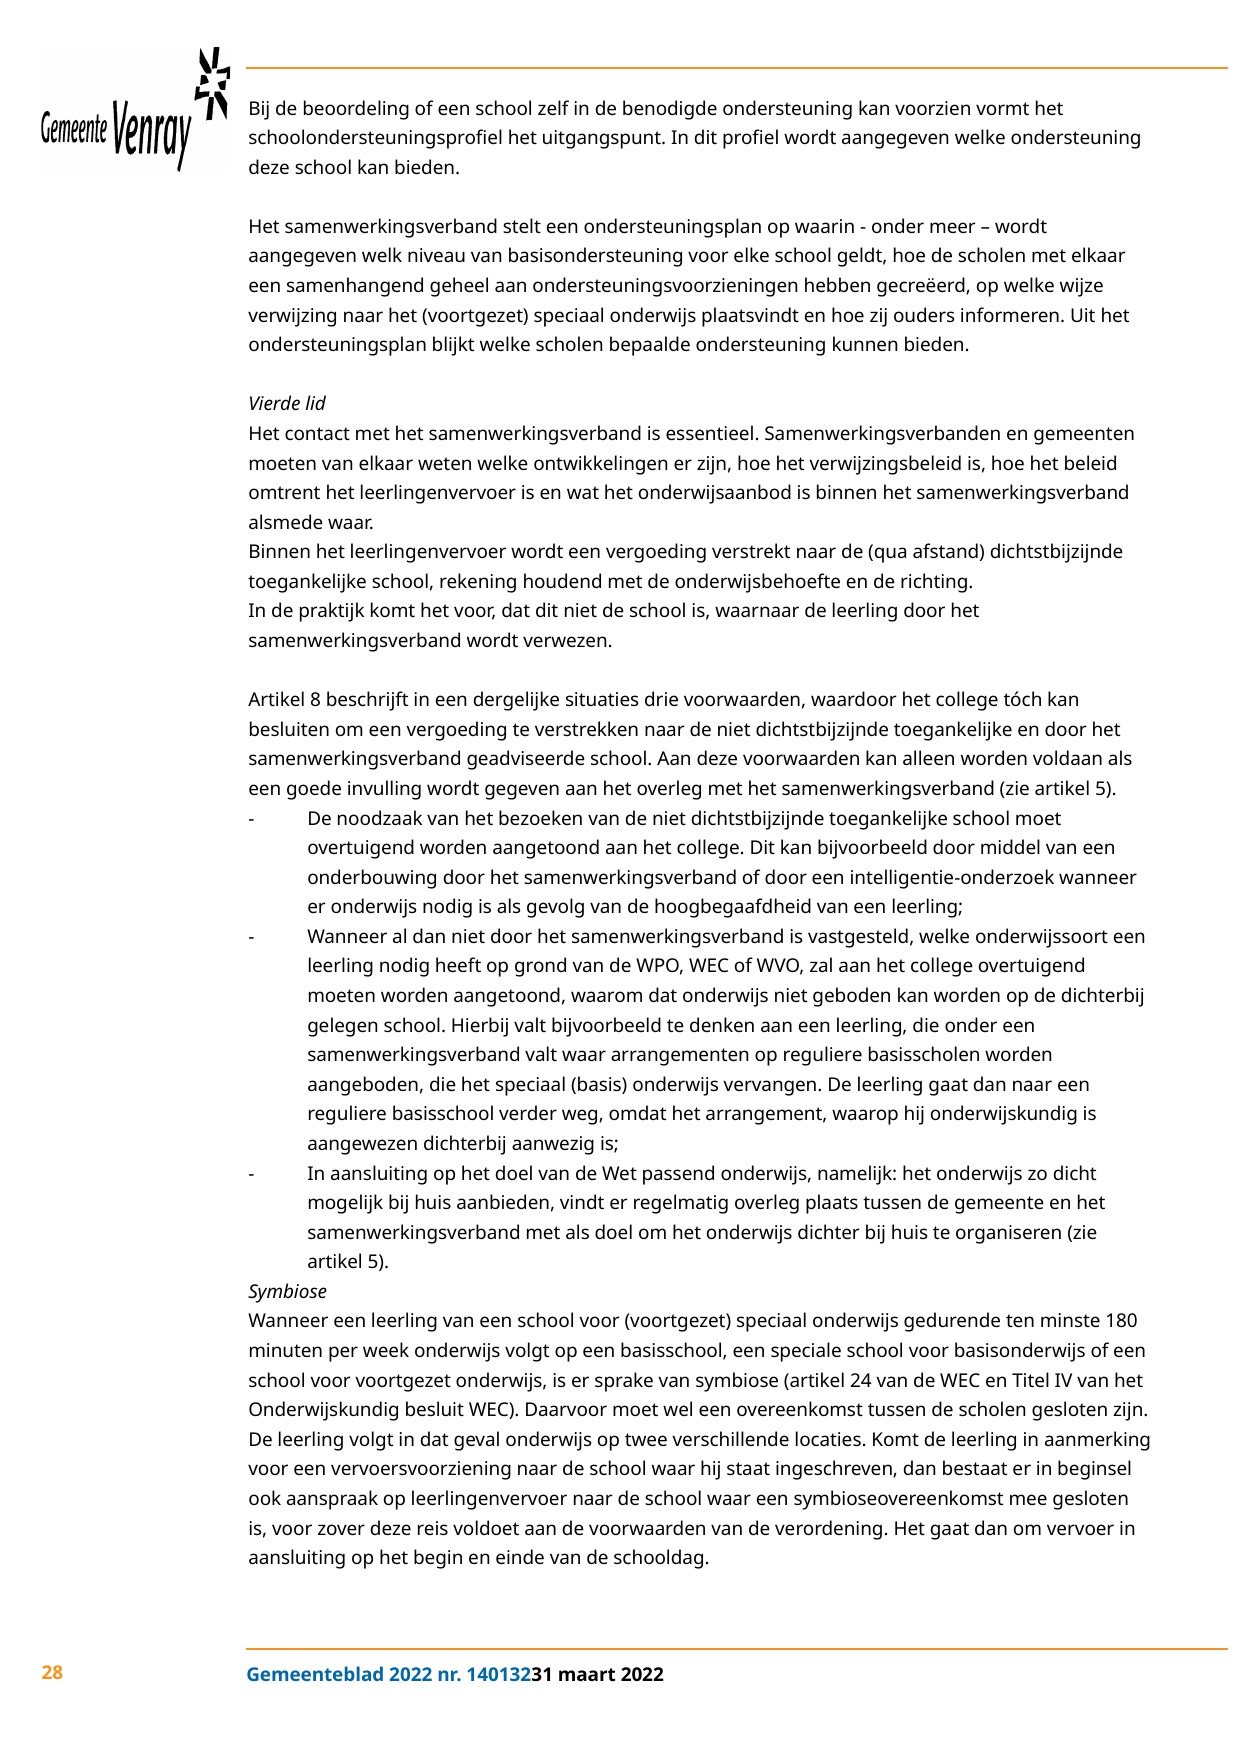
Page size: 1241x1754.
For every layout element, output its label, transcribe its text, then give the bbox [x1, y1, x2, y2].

text Bij de beoordeling of een school zelf in de benodigde ondersteuning kan voorzien vormt het schoolondersteuningsprofiel het uitgangspunt. In dit profiel wordt aangegeven welke ondersteuning deze school kan bieden. [248, 95, 1152, 180]
text Het contact met het samenwerkingsverband is essentieel. Samenwerkingsverbanden en gemeenten moeten van elkaar weten welke ontwikkelingen er zijn, hoe het verwijzingsbeleid is, hoe het beleid omtrent het leerlingenvervoer is en wat het onderwijsaanbod is binnen het samenwerkingsverband alsmede waar. [248, 420, 1152, 535]
text Symbiose [248, 1278, 1152, 1304]
list In aansluiting op het doel van de Wet passend onderwijs, namelijk: het onderwijs zo dicht mogelijk bij huis aanbieden, vindt er regelmatig overleg plaats tussen de gemeente en het samenwerkingsverband met als doel om het onderwijs dichter bij huis te organiseren (zie artikel 5). [248, 1160, 1152, 1274]
list De noodzaak van het bezoeken van de niet dichtstbijzijnde toegankelijke school moet overtuigend worden aangetoond aan het college. Dit kan bijvoorbeeld door middel van een onderbouwing door het samenwerkingsverband of door een intelligentie-onderzoek wanneer er onderwijs nodig is als gevolg van de hoogbegaafdheid van een leerling; [248, 805, 1152, 919]
text In de praktijk komt het voor, dat dit niet de school is, waarnaar de leerling door het samenwerkingsverband wordt verwezen. [248, 598, 1152, 653]
text Wanneer een leerling van een school voor (voortgezet) speciaal onderwijs gedurende ten minste 180 minuten per week onderwijs volgt op een basisschool, een speciale school voor basisonderwijs of een school voor voortgezet onderwijs, is er sprake van symbiose (artikel 24 van de WEC en Titel IV van het Onderwijskundig besluit WEC). Daarvoor moet wel een overeenkomst tussen de scholen gesloten zijn. De leerling volgt in dat geval onderwijs op twee verschillende locaties. Komt de leerling in aanmerking voor een vervoersvoorziening naar de school waar hij staat ingeschreven, dan bestaat er in beginsel ook aanspraak op leerlingenvervoer naar de school waar een symbioseovereenkomst mee gesloten is, voor zover deze reis voldoet aan de voorwaarden van de verordening. Het gaat dan om vervoer in aansluiting op het begin en einde van de schooldag. [248, 1308, 1152, 1570]
text Binnen het leerlingenvervoer wordt een vergoeding verstrekt naar de (qua afstand) dichtstbijzijnde toegankelijke school, rekening houdend met de onderwijsbehoefte en de richting. [248, 538, 1152, 594]
text Vierde lid [248, 391, 1152, 416]
list Wanneer al dan niet door het samenwerkingsverband is vastgesteld, welke onderwijssoort een leerling nodig heeft op grond van de WPO, WEC of WVO, zal aan het college overtuigend moeten worden aangetoond, waarom dat onderwijs niet geboden kan worden op de dichterbij gelegen school. Hierbij valt bijvoorbeeld te denken aan een leerling, die onder een samenwerkingsverband valt waar arrangementen op reguliere basisscholen worden aangeboden, die het speciaal (basis) onderwijs vervangen. De leerling gaat dan naar een reguliere basisschool verder weg, omdat het arrangement, waarop hij onderwijskundig is aangewezen dichterbij aanwezig is; [248, 923, 1152, 1156]
text Het samenwerkingsverband stelt een ondersteuningsplan op waarin - onder meer – wordt aangegeven welk niveau van basisondersteuning voor elke school geldt, hoe de scholen met elkaar een samenhangend geheel aan ondersteuningsvoorzieningen hebben gecreëerd, op welke wijze verwijzing naar het (voortgezet) speciaal onderwijs plaatsvindt en hoe zij ouders informeren. Uit het ondersteuningsplan blijkt welke scholen bepaalde ondersteuning kunnen bieden. [248, 213, 1152, 357]
picture [41, 47, 231, 172]
text Artikel 8 beschrijft in een dergelijke situaties drie voorwaarden, waardoor het college tóch kan besluiten om een vergoeding te verstrekken naar de niet dichtstbijzijnde toegankelijke en door het samenwerkingsverband geadviseerde school. Aan deze voorwaarden kan alleen worden voldaan als een goede invulling wordt gegeven aan het overleg met het samenwerkingsverband (zie artikel 5). [248, 686, 1152, 801]
